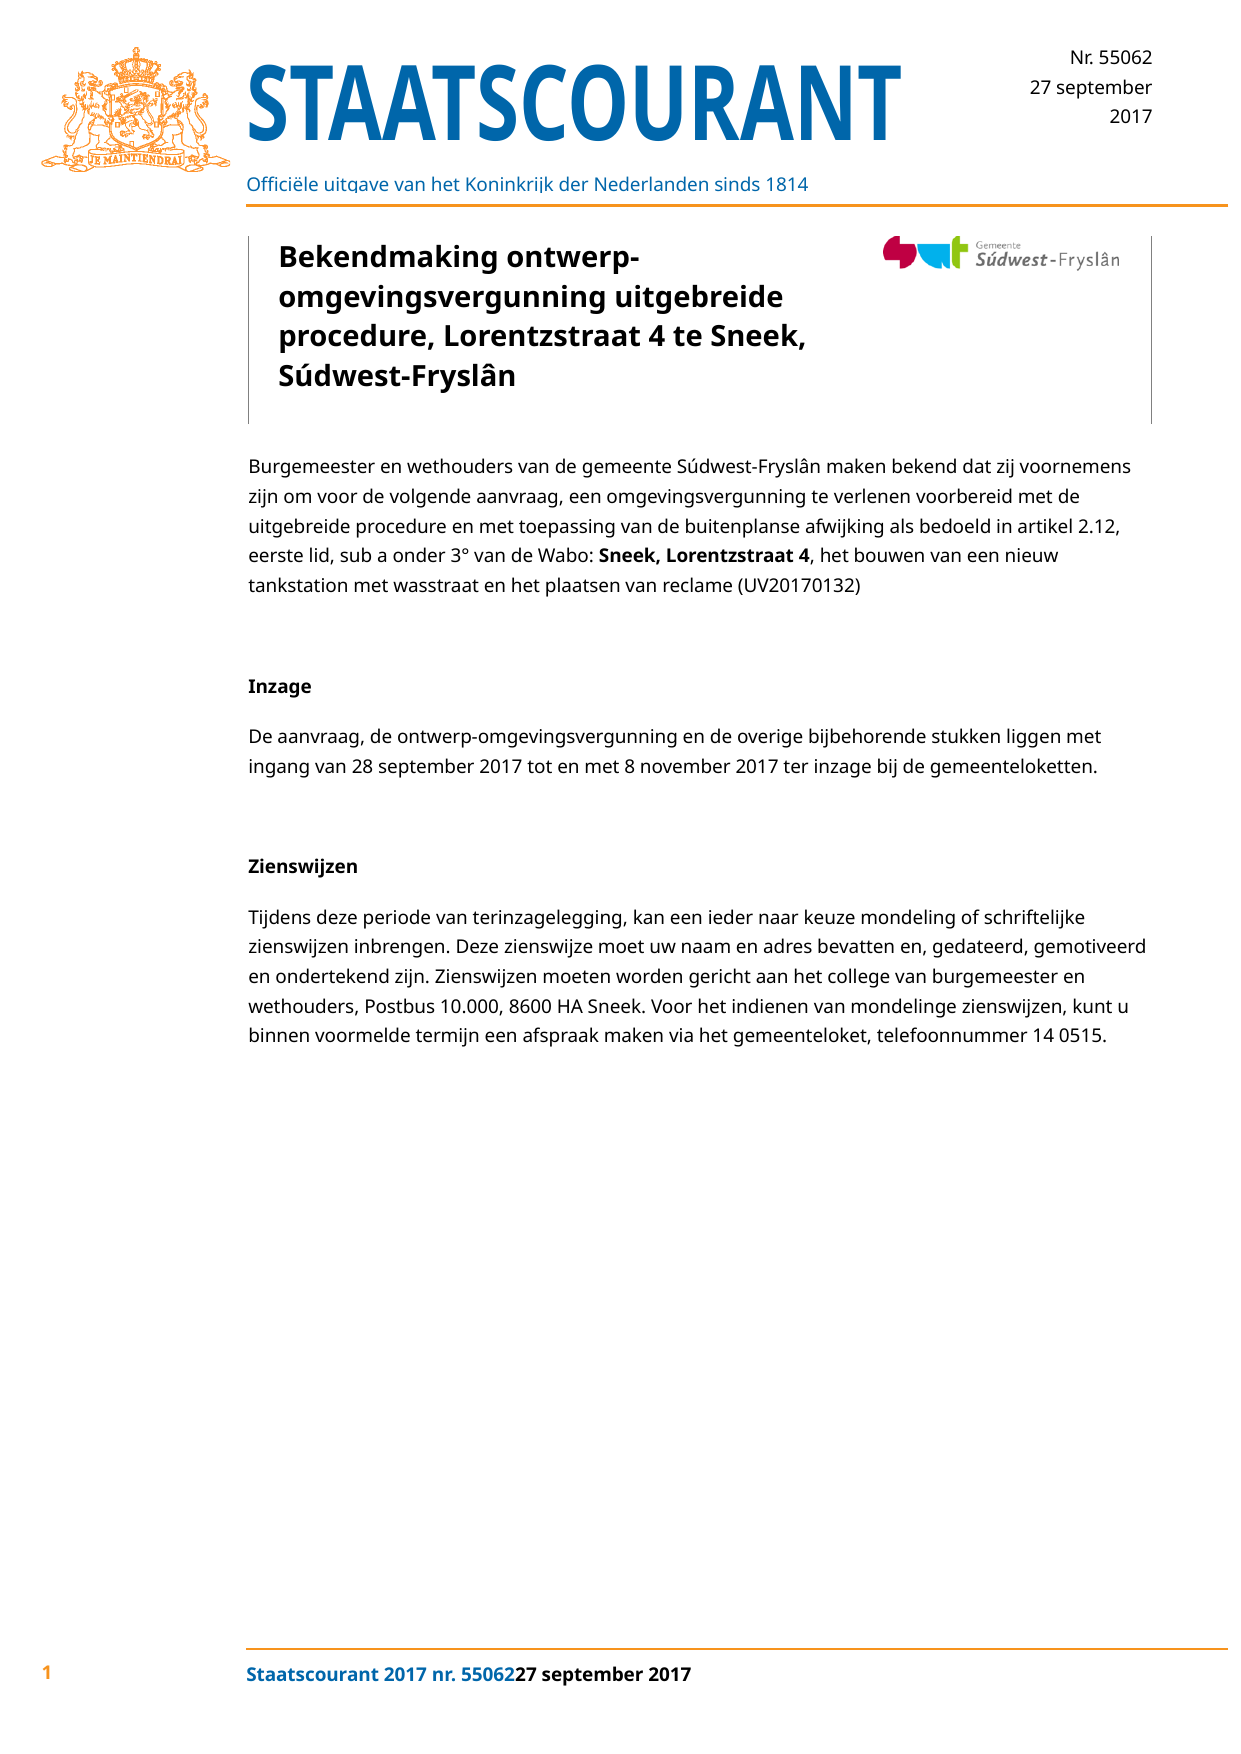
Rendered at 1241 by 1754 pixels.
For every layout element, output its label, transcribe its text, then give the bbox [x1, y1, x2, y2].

picture [882, 236, 1119, 272]
text Zienswijzen [248, 854, 1152, 879]
text Tijdens deze periode van terinzagelegging, kan een ieder naar keuze mondeling of schriftelijke zienswijzen inbrengen. Deze zienswijze moet uw naam en adres bevatten en, gedateerd, gemotiveerd en ondertekend zijn. Zienswijzen moeten worden gericht aan het college van burgemeester en wethouders, Postbus 10.000, 8600 HA Sneek. Voor het indienen van mondelinge zienswijzen, kunt u binnen voormelde termijn een afspraak maken via het gemeenteloket, telefoonnummer 14 0515. [248, 904, 1152, 1048]
table_header [850, 236, 1151, 424]
table_header Bekendmaking ontwerp-omgevingsvergunning uitgebreide procedure, Lorentzstraat 4 te Sneek, Súdwest-Fryslân [249, 236, 850, 424]
picture [41, 47, 231, 172]
text De aanvraag, de ontwerp-omgevingsvergunning en de overige bijbehorende stukken liggen met ingang van 28 september 2017 tot en met 8 november 2017 ter inzage bij de gemeenteloketten. [248, 723, 1152, 778]
text Inzage [248, 673, 1152, 698]
text Burgemeester en wethouders van de gemeente Súdwest-Fryslân maken bekend dat zij voornemens zijn om voor de volgende aanvraag, een omgevingsvergunning te verlenen voorbereid met de uitgebreide procedure en met toepassing van de buitenplanse afwijking als bedoeld in artikel 2.12, eerste lid, sub a onder 3° van de Wabo: Sneek, Lorentzstraat 4, het bouwen van een nieuw tankstation met wasstraat en het plaatsen van reclame (UV20170132) [248, 454, 1152, 598]
